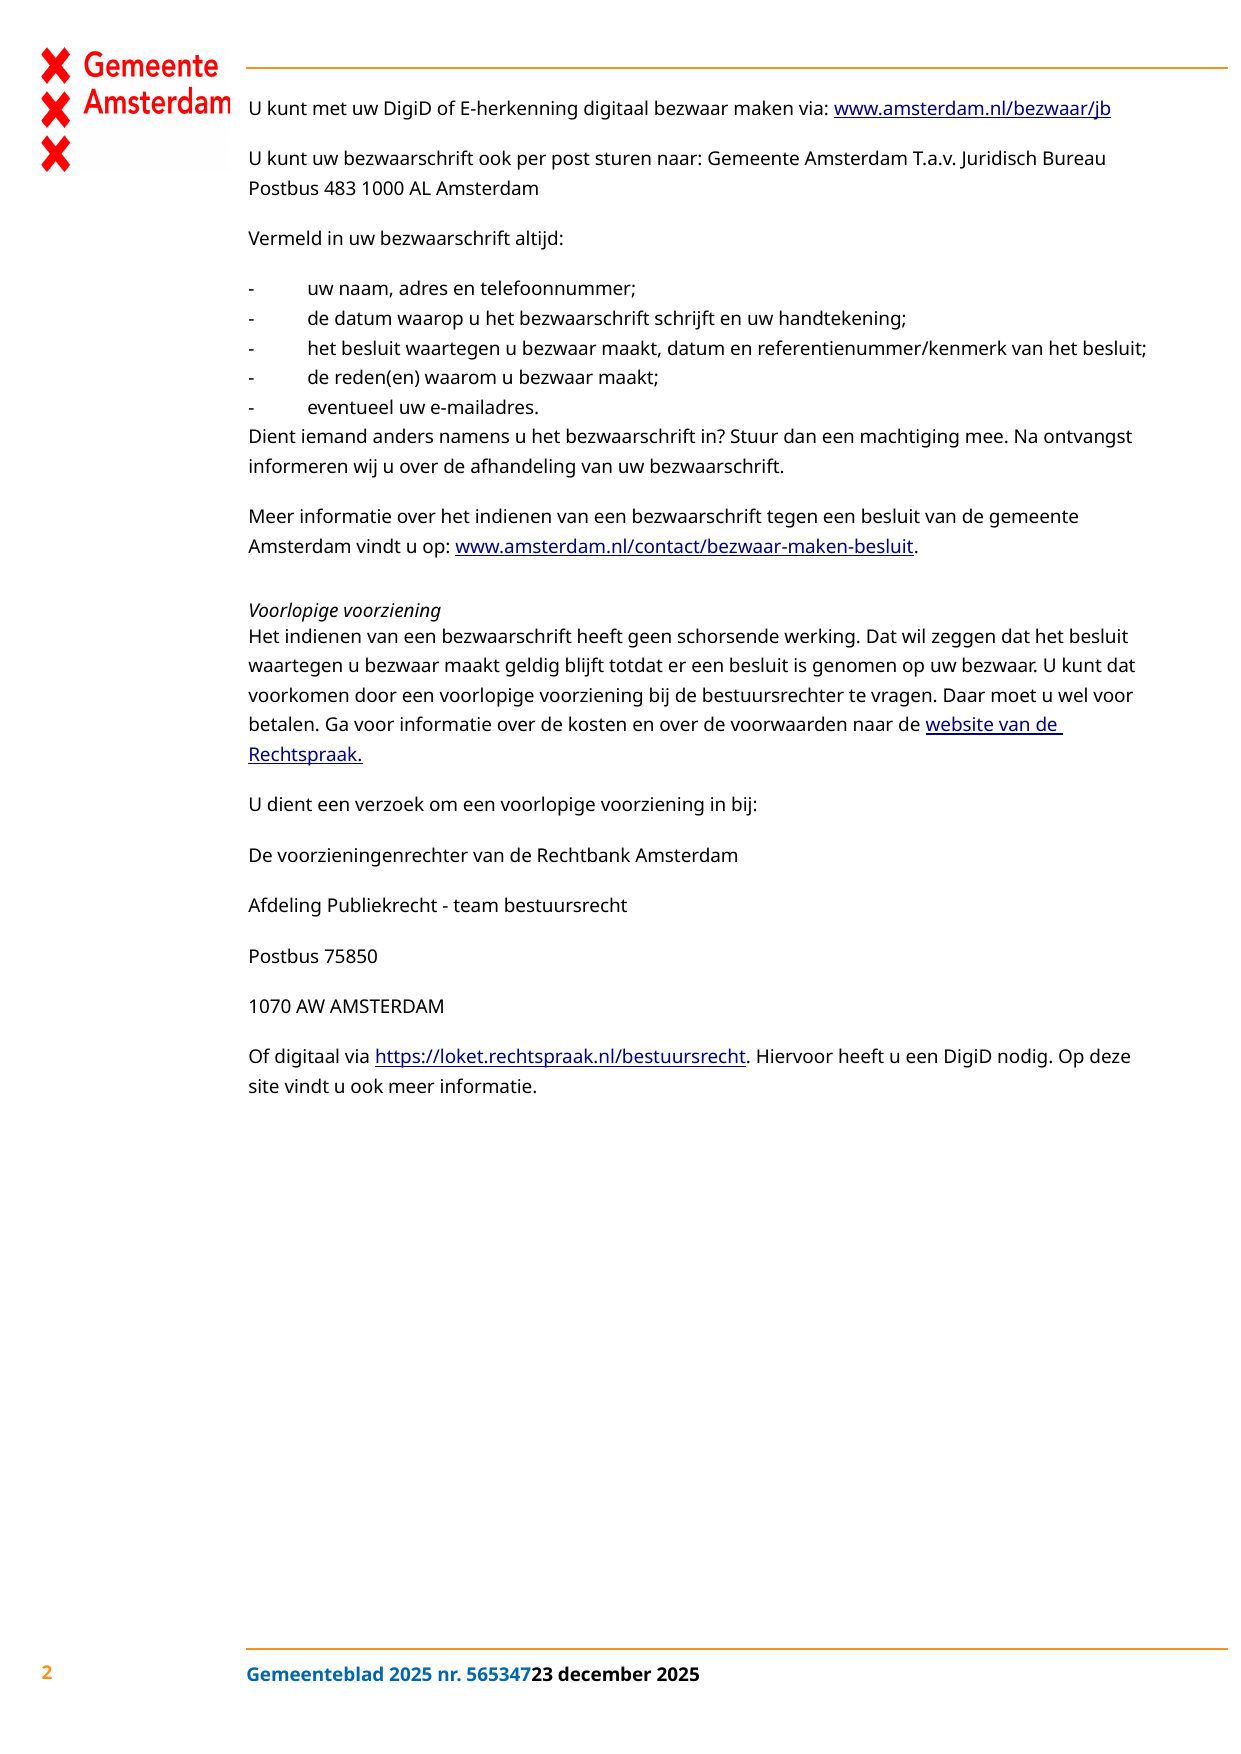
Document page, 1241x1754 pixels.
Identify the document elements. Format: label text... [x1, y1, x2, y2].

text Het indienen van een bezwaarschrift heeft geen schorsende werking. Dat wil zeggen dat het besluit waartegen u bezwaar maakt geldig blijft totdat er een besluit is genomen op uw bezwaar. U kunt dat voorkomen door een voorlopige voorziening bij de bestuursrechter te vragen. Daar moet u wel voor betalen. Ga voor informatie over de kosten en over de voorwaarden naar de website van de Rechtspraak. [248, 623, 1152, 767]
text U dient een verzoek om een voorlopige voorziening in bij: [248, 792, 1152, 817]
text Of digitaal via https://loket.rechtspraak.nl/bestuursrecht. Hiervoor heeft u een DigiD nodig. Op deze site vindt u ook meer informatie. [248, 1044, 1152, 1099]
list de datum waarop u het bezwaarschrift schrijft en uw handtekening; [248, 305, 1152, 331]
text Meer informatie over het indienen van een bezwaarschrift tegen een besluit van de gemeente Amsterdam vindt u op: www.amsterdam.nl/contact/bezwaar-maken-besluit. [248, 503, 1152, 559]
picture [41, 47, 231, 172]
text Voorlopige voorziening [248, 597, 1152, 623]
text De voorzieningenrechter van de Rechtbank Amsterdam [248, 842, 1152, 868]
text U kunt uw bezwaarschrift ook per post sturen naar: Gemeente Amsterdam T.a.v. Juridisch Bureau Postbus 483 1000 AL Amsterdam [248, 145, 1152, 201]
list eventueel uw e-mailadres. [248, 394, 1152, 420]
text Vermeld in uw bezwaarschrift altijd: [248, 225, 1152, 251]
list uw naam, adres en telefoonnummer; [248, 276, 1152, 301]
text U kunt met uw DigiD of E-herkenning digitaal bezwaar maken via: www.amsterdam.nl/bezwaar/jb [248, 95, 1152, 121]
text Afdeling Publiekrecht - team bestuursrecht [248, 892, 1152, 918]
list de reden(en) waarom u bezwaar maakt; [248, 364, 1152, 390]
text Postbus 75850 [248, 943, 1152, 968]
list het besluit waartegen u bezwaar maakt, datum en referentienummer/kenmerk van het besluit; [248, 335, 1152, 361]
text 1070 AW AMSTERDAM [248, 993, 1152, 1019]
text Dient iemand anders namens u het bezwaarschrift in? Stuur dan een machtiging mee. Na ontvangst informeren wij u over de afhandeling van uw bezwaarschrift. [248, 423, 1152, 479]
